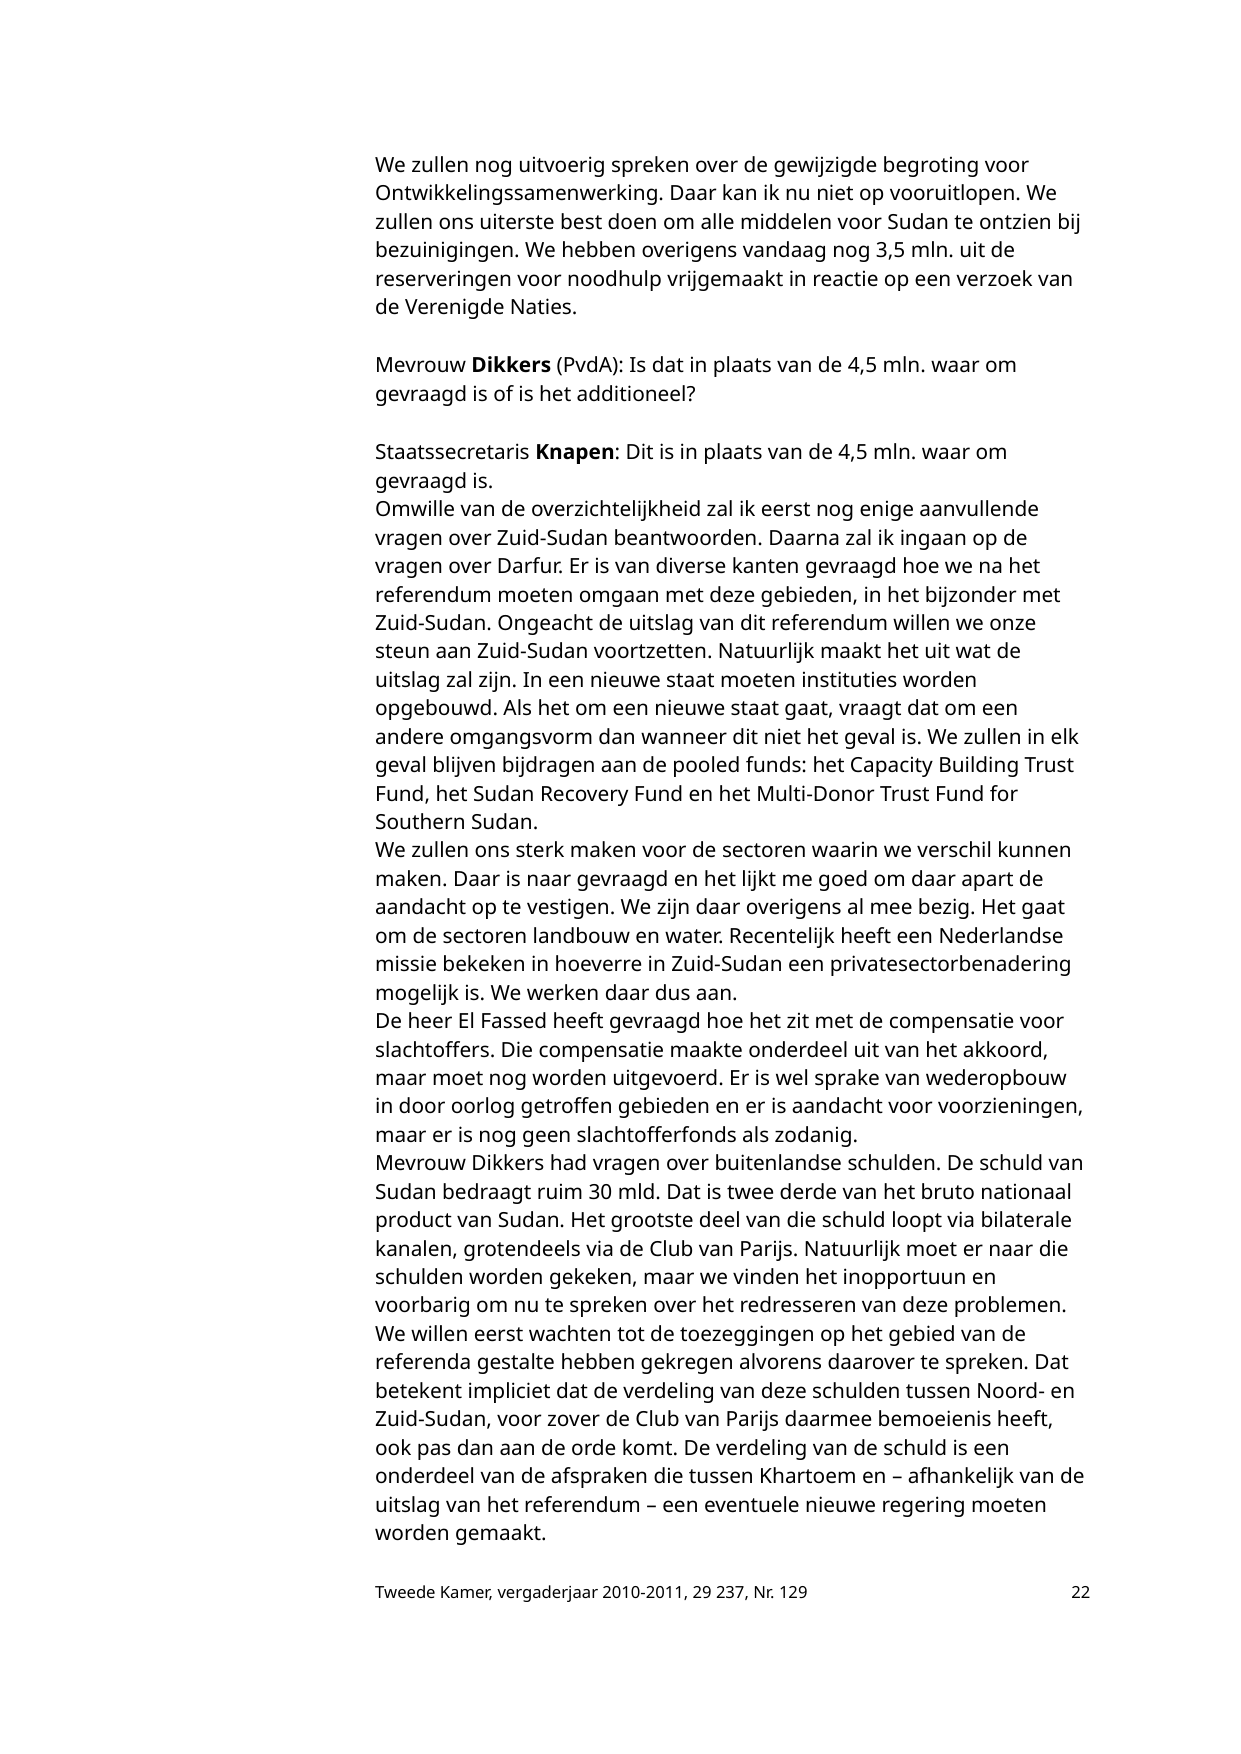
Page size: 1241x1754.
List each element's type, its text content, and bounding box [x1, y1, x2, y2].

text Omwille van de overzichtelijkheid zal ik eerst nog enige aanvullende vragen over Zuid-Sudan beantwoorden. Daarna zal ik ingaan op de vragen over Darfur. Er is van diverse kanten gevraagd hoe we na het referendum moeten omgaan met deze gebieden, in het bijzonder met Zuid-Sudan. Ongeacht de uitslag van dit referendum willen we onze steun aan Zuid-Sudan voortzetten. Natuurlijk maakt het uit wat de uitslag zal zijn. In een nieuwe staat moeten instituties worden opgebouwd. Als het om een nieuwe staat gaat, vraagt dat om een andere omgangsvorm dan wanneer dit niet het geval is. We zullen in elk geval blijven bijdragen aan de pooled funds: het Capacity Building Trust Fund, het Sudan Recovery Fund en het Multi-Donor Trust Fund for Southern Sudan. [375, 494, 1090, 836]
text We zullen ons sterk maken voor de sectoren waarin we verschil kunnen maken. Daar is naar gevraagd en het lijkt me goed om daar apart de aandacht op te vestigen. We zijn daar overigens al mee bezig. Het gaat om de sectoren landbouw en water. Recentelijk heeft een Nederlandse missie bekeken in hoeverre in Zuid-Sudan een privatesectorbenadering mogelijk is. We werken daar dus aan. [375, 836, 1090, 1006]
text De heer El Fassed heeft gevraagd hoe het zit met de compensatie voor slachtoffers. Die compensatie maakte onderdeel uit van het akkoord, maar moet nog worden uitgevoerd. Er is wel sprake van wederopbouw in door oorlog getroffen gebieden en er is aandacht voor voorzieningen, maar er is nog geen slachtofferfonds als zodanig. [375, 1006, 1090, 1148]
text Mevrouw Dikkers (PvdA): Is dat in plaats van de 4,5 mln. waar om gevraagd is of is het additioneel? [375, 351, 1090, 407]
text Staatssecretaris Knapen: Dit is in plaats van de 4,5 mln. waar om gevraagd is. [375, 437, 1090, 494]
text Mevrouw Dikkers had vragen over buitenlandse schulden. De schuld van Sudan bedraagt ruim 30 mld. Dat is twee derde van het bruto nationaal product van Sudan. Het grootste deel van die schuld loopt via bilaterale kanalen, grotendeels via de Club van Parijs. Natuurlijk moet er naar die schulden worden gekeken, maar we vinden het inopportuun en voorbarig om nu te spreken over het redresseren van deze problemen. We willen eerst wachten tot de toezeggingen op het gebied van de referenda gestalte hebben gekregen alvorens daarover te spreken. Dat betekent impliciet dat de verdeling van deze schulden tussen Noord- en Zuid-Sudan, voor zover de Club van Parijs daarmee bemoeienis heeft, ook pas dan aan de orde komt. De verdeling van de schuld is een onderdeel van de afspraken die tussen Khartoem en – afhankelijk van de uitslag van het referendum – een eventuele nieuwe regering moeten worden gemaakt. [375, 1148, 1090, 1547]
text We zullen nog uitvoerig spreken over de gewijzigde begroting voor Ontwikkelingssamenwerking. Daar kan ik nu niet op vooruitlopen. We zullen ons uiterste best doen om alle middelen voor Sudan te ontzien bij bezuinigingen. We hebben overigens vandaag nog 3,5 mln. uit de reserveringen voor noodhulp vrijgemaakt in reactie op een verzoek van de Verenigde Naties. [375, 150, 1090, 321]
